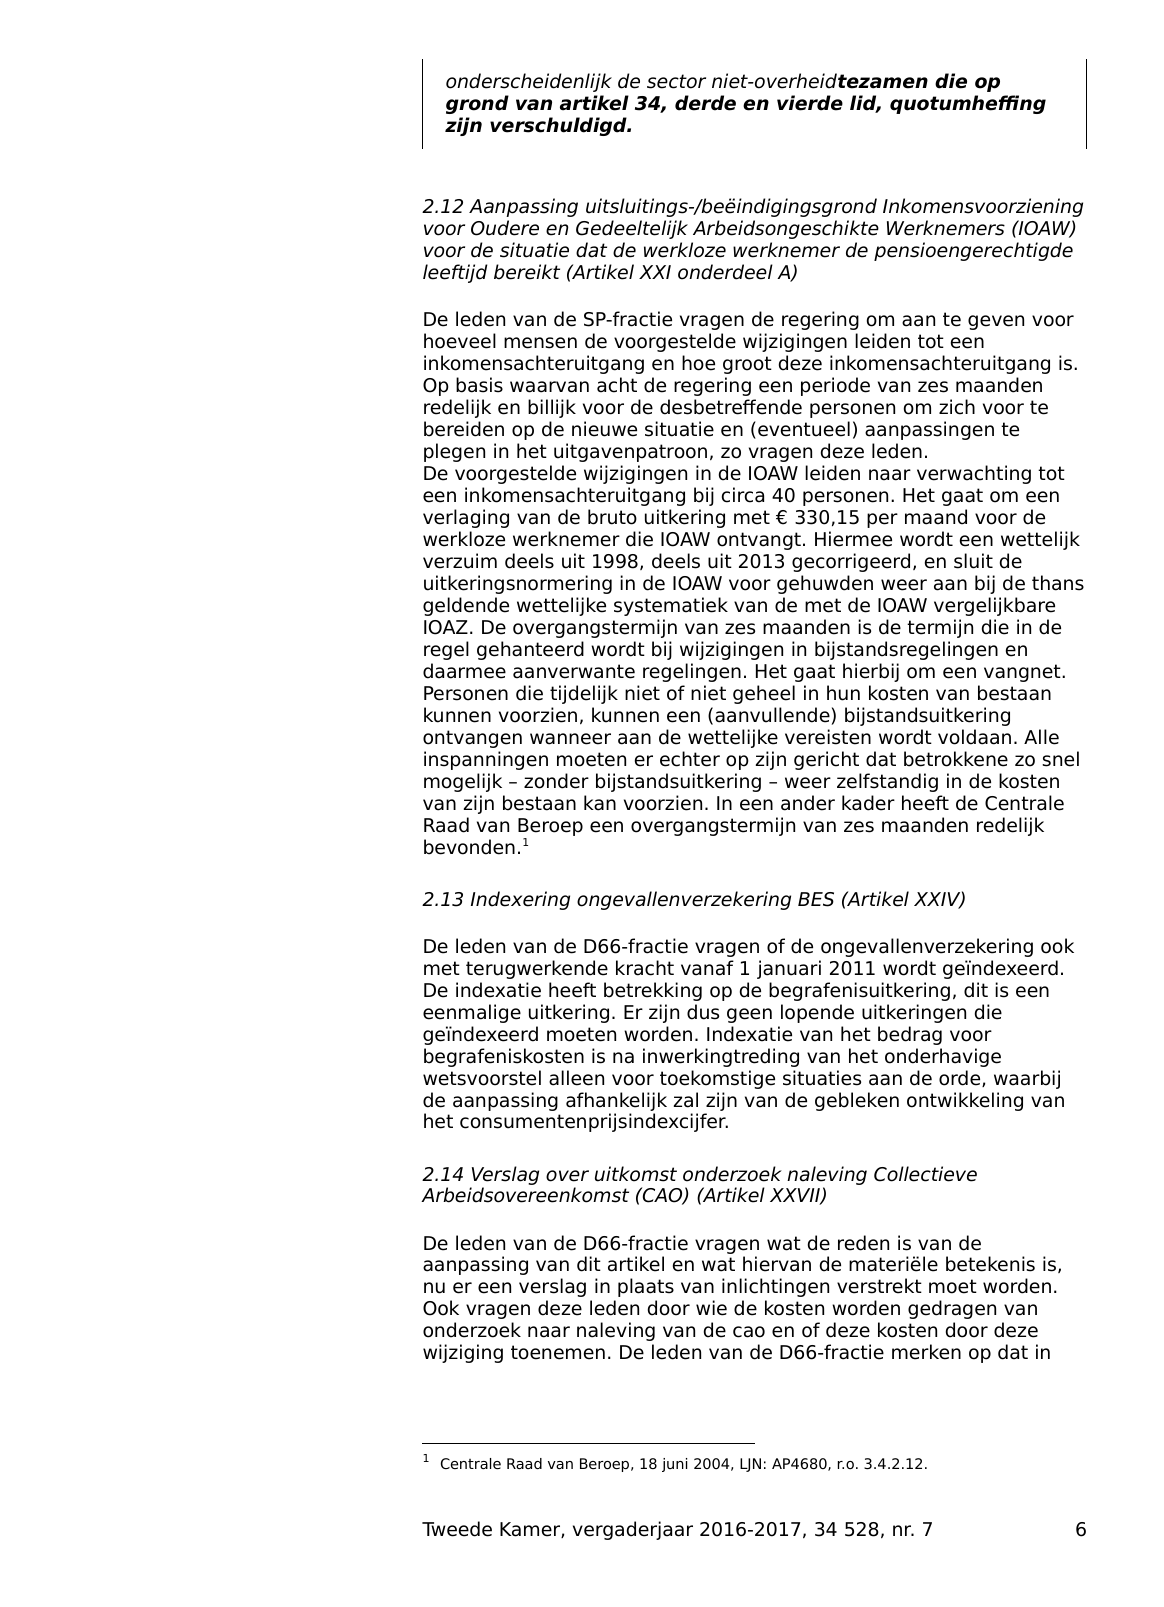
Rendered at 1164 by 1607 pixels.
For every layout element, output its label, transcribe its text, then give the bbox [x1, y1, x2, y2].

text De voorgestelde wijzigingen in de IOAW leiden naar verwachting tot een inkomensachteruitgang bij circa 40 personen. Het gaat om een verlaging van de bruto uitkering met € 330,15 per maand voor de werkloze werknemer die IOAW ontvangt. Hiermee wordt een wettelijk verzuim deels uit 1998, deels uit 2013 gecorrigeerd, en sluit de uitkeringsnormering in de IOAW voor gehuwden weer aan bij de thans geldende wettelijke systematiek van de met de IOAW vergelijkbare IOAZ. De overgangstermijn van zes maanden is de termijn die in de regel gehanteerd wordt bij wijzigingen in bijstandsregelingen en daarmee aanverwante regelingen. Het gaat hierbij om een vangnet. Personen die tijdelijk niet of niet geheel in hun kosten van bestaan kunnen voorzien, kunnen een (aanvullende) bijstandsuitkering ontvangen wanneer aan de wettelijke vereisten wordt voldaan. Alle inspanningen moeten er echter op zijn gericht dat betrokkene zo snel mogelijk – zonder bijstandsuitkering – weer zelfstandig in de kosten van zijn bestaan kan voorzien. In een ander kader heeft de Centrale Raad van Beroep een overgangstermijn van zes maanden redelijk bevonden. [422, 463, 1087, 859]
text De leden van de D66-fractie vragen of de ongevallenverzekering ook met terugwerkende kracht vanaf 1 januari 2011 wordt geïndexeerd. [422, 936, 1087, 979]
text De leden van de SP-fractie vragen de regering om aan te geven voor hoeveel mensen de voorgestelde wijzigingen leiden tot een inkomensachteruitgang en hoe groot deze inkomensachteruitgang is. Op basis waarvan acht de regering een periode van zes maanden redelijk en billijk voor de desbetreffende personen om zich voor te bereiden op de nieuwe situatie en (eventueel) aanpassingen te plegen in het uitgavenpatroon, zo vragen deze leden. [422, 309, 1087, 463]
text De leden van de D66-fractie vragen wat de reden is van de aanpassing van dit artikel en wat hiervan de materiële betekenis is, nu er een verslag in plaats van inlichtingen verstrekt moet worden. Ook vragen deze leden door wie de kosten worden gedragen van onderzoek naar naleving van de cao en of deze kosten door deze wijziging toenemen. De leden van de D66-fractie merken op dat in [422, 1232, 1087, 1364]
text Centrale Raad van Beroep, 18 juni 2004, LJN: AP4680, r.o. 3.4.2.12. [422, 1452, 1087, 1474]
text De indexatie heeft betrekking op de begrafenisuitkering, dit is een eenmalige uitkering. Er zijn dus geen lopende uitkeringen die geïndexeerd moeten worden. Indexatie van het bedrag voor begrafeniskosten is na inwerkingtreding van het onderhavige wetsvoorstel alleen voor toekomstige situaties aan de orde, waarbij de aanpassing afhankelijk zal zijn van de gebleken ontwikkeling van het consumentenprijsindexcijfer. [422, 979, 1087, 1133]
subtitle 2.13 Indexering ongevallenverzekering BES (Artikel XXIV) [422, 889, 1087, 911]
table_header onderscheidenlijk de sector niet-overheidtezamen die op grond van artikel 34, derde en vierde lid, quotumheffing zijn verschuldigd. [423, 59, 1086, 148]
subtitle 2.14 Verslag over uitkomst onderzoek naleving Collectieve Arbeidsovereenkomst (CAO) (Artikel XXVII) [422, 1163, 1087, 1207]
subtitle 2.12 Aanpassing uitsluitings-/beëindigingsgrond Inkomensvoorziening voor Oudere en Gedeeltelijk Arbeidsongeschikte Werknemers (IOAW) voor de situatie dat de werkloze werknemer de pensioengerechtigde leeftijd bereikt (Artikel XXI onderdeel A) [422, 196, 1087, 284]
